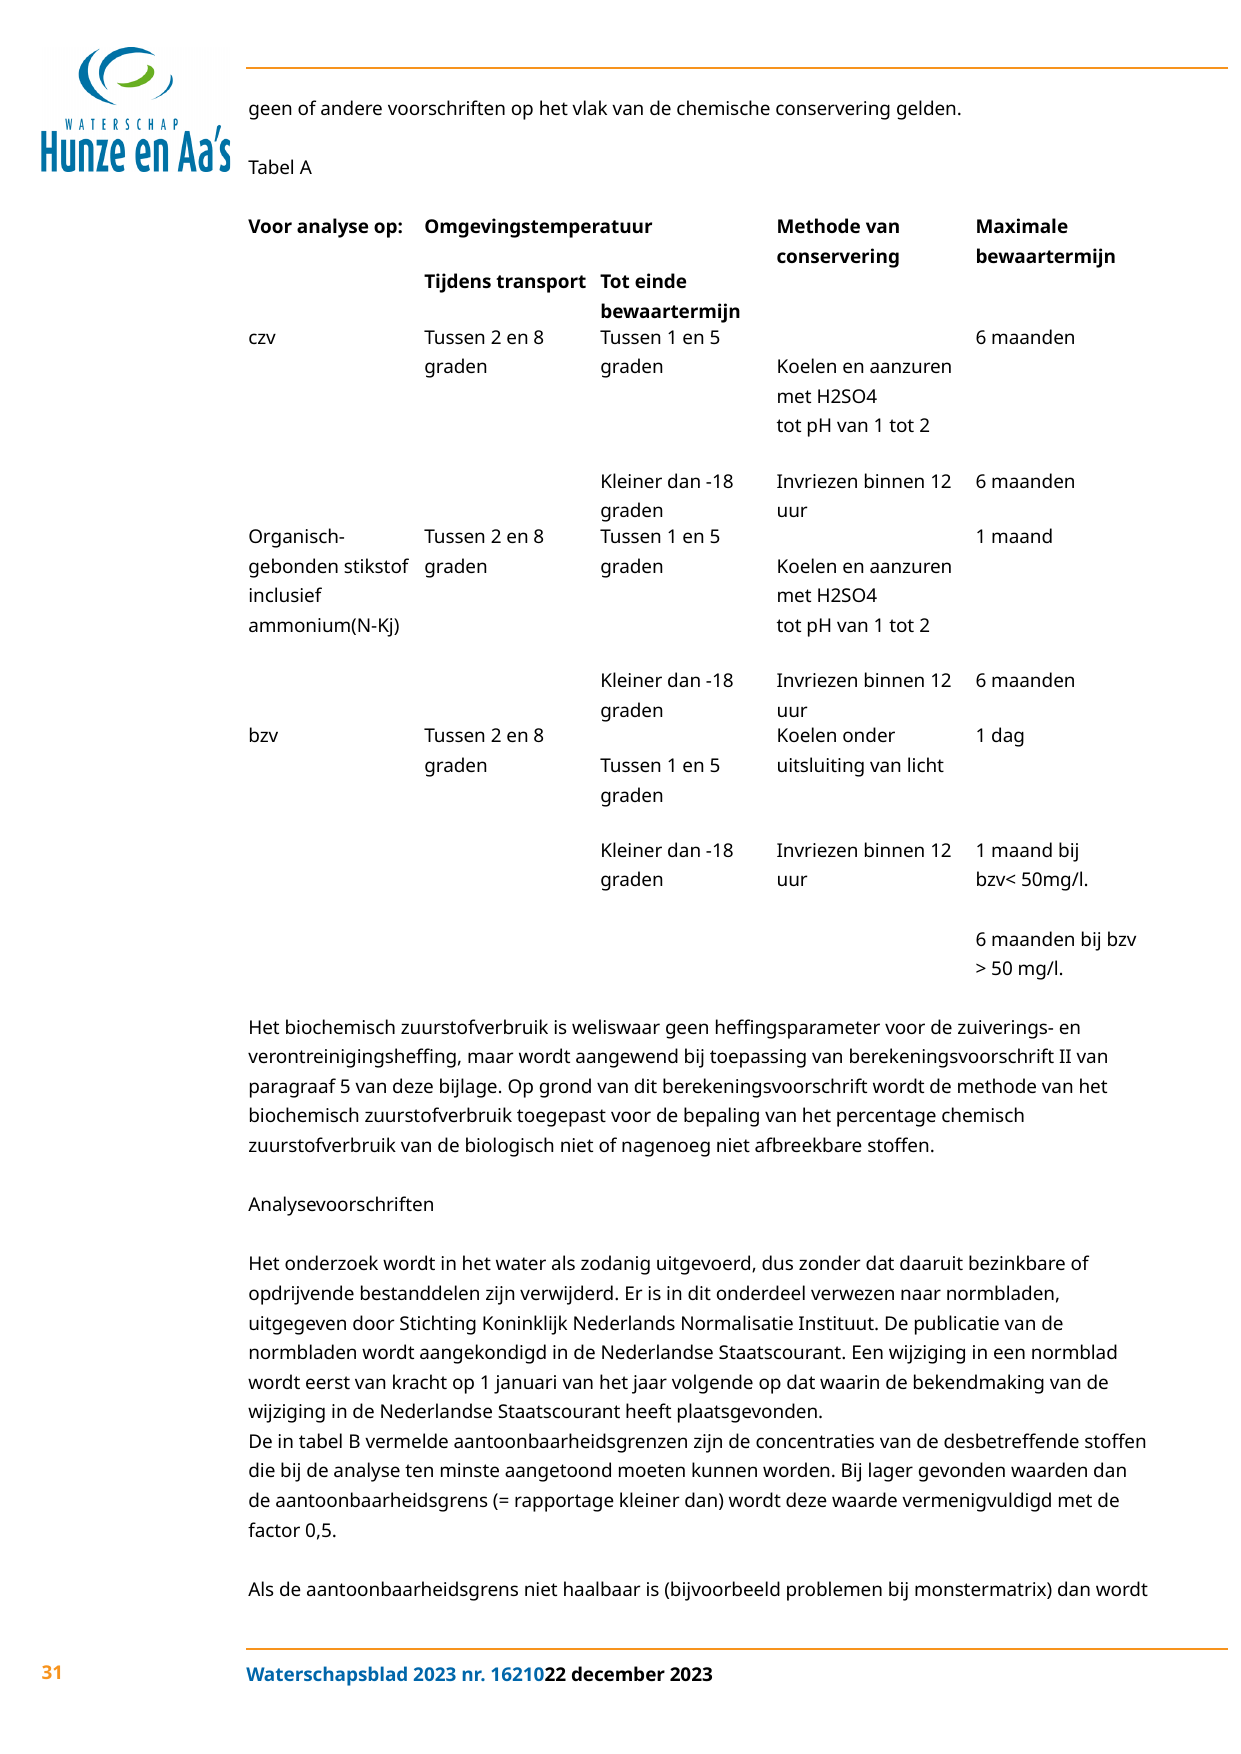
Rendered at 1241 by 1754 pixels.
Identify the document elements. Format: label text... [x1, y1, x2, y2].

text geen of andere voorschriften op het vlak van de chemische conservering gelden. [248, 95, 1152, 121]
table_cell 1 maand bij bzv< 50mg/l. 6 maanden bij bzv > 50 mg/l. [975, 837, 1152, 981]
table_cell 6 maanden [975, 468, 1152, 523]
text Tabel A [248, 154, 1152, 180]
table_header Voor analyse op: [248, 213, 424, 268]
table_cell 6 maanden [975, 667, 1152, 723]
table_cell Koelen onder uitsluiting van licht [776, 723, 975, 837]
table_cell [248, 837, 424, 981]
text Het onderzoek wordt in het water als zodanig uitgevoerd, dus zonder dat daaruit bezinkbare of opdrijvende bestanddelen zijn verwijderd. Er is in dit onderdeel verwezen naar normbladen, uitgegeven door Stichting Koninklijk Nederlands Normalisatie Instituut. De publicatie van de normbladen wordt aangekondigd in de Nederlandse Staatscourant. Een wijziging in een normblad wordt eerst van kracht op 1 januari van het jaar volgende op dat waarin de bekendmaking van de wijziging in de Nederlandse Staatscourant heeft plaatsgevonden. [248, 1251, 1152, 1424]
table_cell Organisch- gebonden stikstof inclusief ammonium(N-Kj) [248, 523, 424, 667]
table_cell Tussen 1 en 5 graden [600, 523, 776, 667]
table_cell [424, 468, 600, 523]
table_cell Tot einde bewaartermijn [600, 269, 776, 324]
table_cell [248, 468, 424, 523]
text De in tabel B vermelde aantoonbaarheidsgrenzen zijn de concentraties van de desbetreffende stoffen die bij de analyse ten minste aangetoond moeten kunnen worden. Bij lager gevonden waarden dan de aantoonbaarheidsgrens (= rapportage kleiner dan) wordt deze waarde vermenigvuldigd met de factor 0,5. [248, 1428, 1152, 1543]
table_header Methode van conservering [776, 213, 975, 268]
table_cell Tussen 1 en 5 graden [600, 324, 776, 468]
table_cell Tijdens transport [424, 269, 600, 324]
text Het biochemisch zuurstofverbruik is weliswaar geen heffingsparameter voor de zuiverings- en verontreinigingsheffing, maar wordt aangewend bij toepassing van berekeningsvoorschrift II van paragraaf 5 van deze bijlage. Op grond van dit berekeningsvoorschrift wordt de methode van het biochemisch zuurstofverbruik toegepast voor de bepaling van het percentage chemisch zuurstofverbruik van de biologisch niet of nagenoeg niet afbreekbare stoffen. [248, 1014, 1152, 1158]
table_cell czv [248, 324, 424, 468]
table_cell 1 dag [975, 723, 1152, 837]
table_cell Tussen 2 en 8 graden [424, 723, 600, 837]
text Als de aantoonbaarheidsgrens niet haalbaar is (bijvoorbeeld problemen bij monstermatrix) dan wordt [248, 1576, 1152, 1602]
table_cell Kleiner dan -18 graden [600, 837, 776, 981]
table_cell Tussen 2 en 8 graden [424, 523, 600, 667]
table_cell [248, 667, 424, 723]
table_cell Invriezen binnen 12 uur [776, 667, 975, 723]
table_cell [424, 667, 600, 723]
table_cell [248, 269, 424, 324]
table_cell Invriezen binnen 12 uur [776, 468, 975, 523]
table_cell Koelen en aanzuren met H2SO4 tot pH van 1 tot 2 [776, 523, 975, 667]
table_cell Tussen 1 en 5 graden [600, 723, 776, 837]
table_cell [975, 269, 1152, 324]
table_header Omgevingstemperatuur [424, 213, 776, 268]
table_cell Invriezen binnen 12 uur [776, 837, 975, 981]
text Analysevoorschriften [248, 1191, 1152, 1217]
picture [226, 145, 231, 156]
table_cell bzv [248, 723, 424, 837]
picture [47, 154, 51, 172]
table_cell 6 maanden [975, 324, 1152, 468]
picture [183, 163, 191, 172]
table_cell Kleiner dan -18 graden [600, 667, 776, 723]
table_cell Koelen en aanzuren met H2SO4 tot pH van 1 tot 2 [776, 324, 975, 468]
table_cell Tussen 2 en 8 graden [424, 324, 600, 468]
table_cell 1 maand [975, 523, 1152, 667]
table_cell [424, 837, 600, 981]
table_header Maximale bewaartermijn [975, 213, 1152, 268]
table_cell [776, 269, 975, 324]
table_cell Kleiner dan -18 graden [600, 468, 776, 523]
picture [41, 47, 231, 172]
